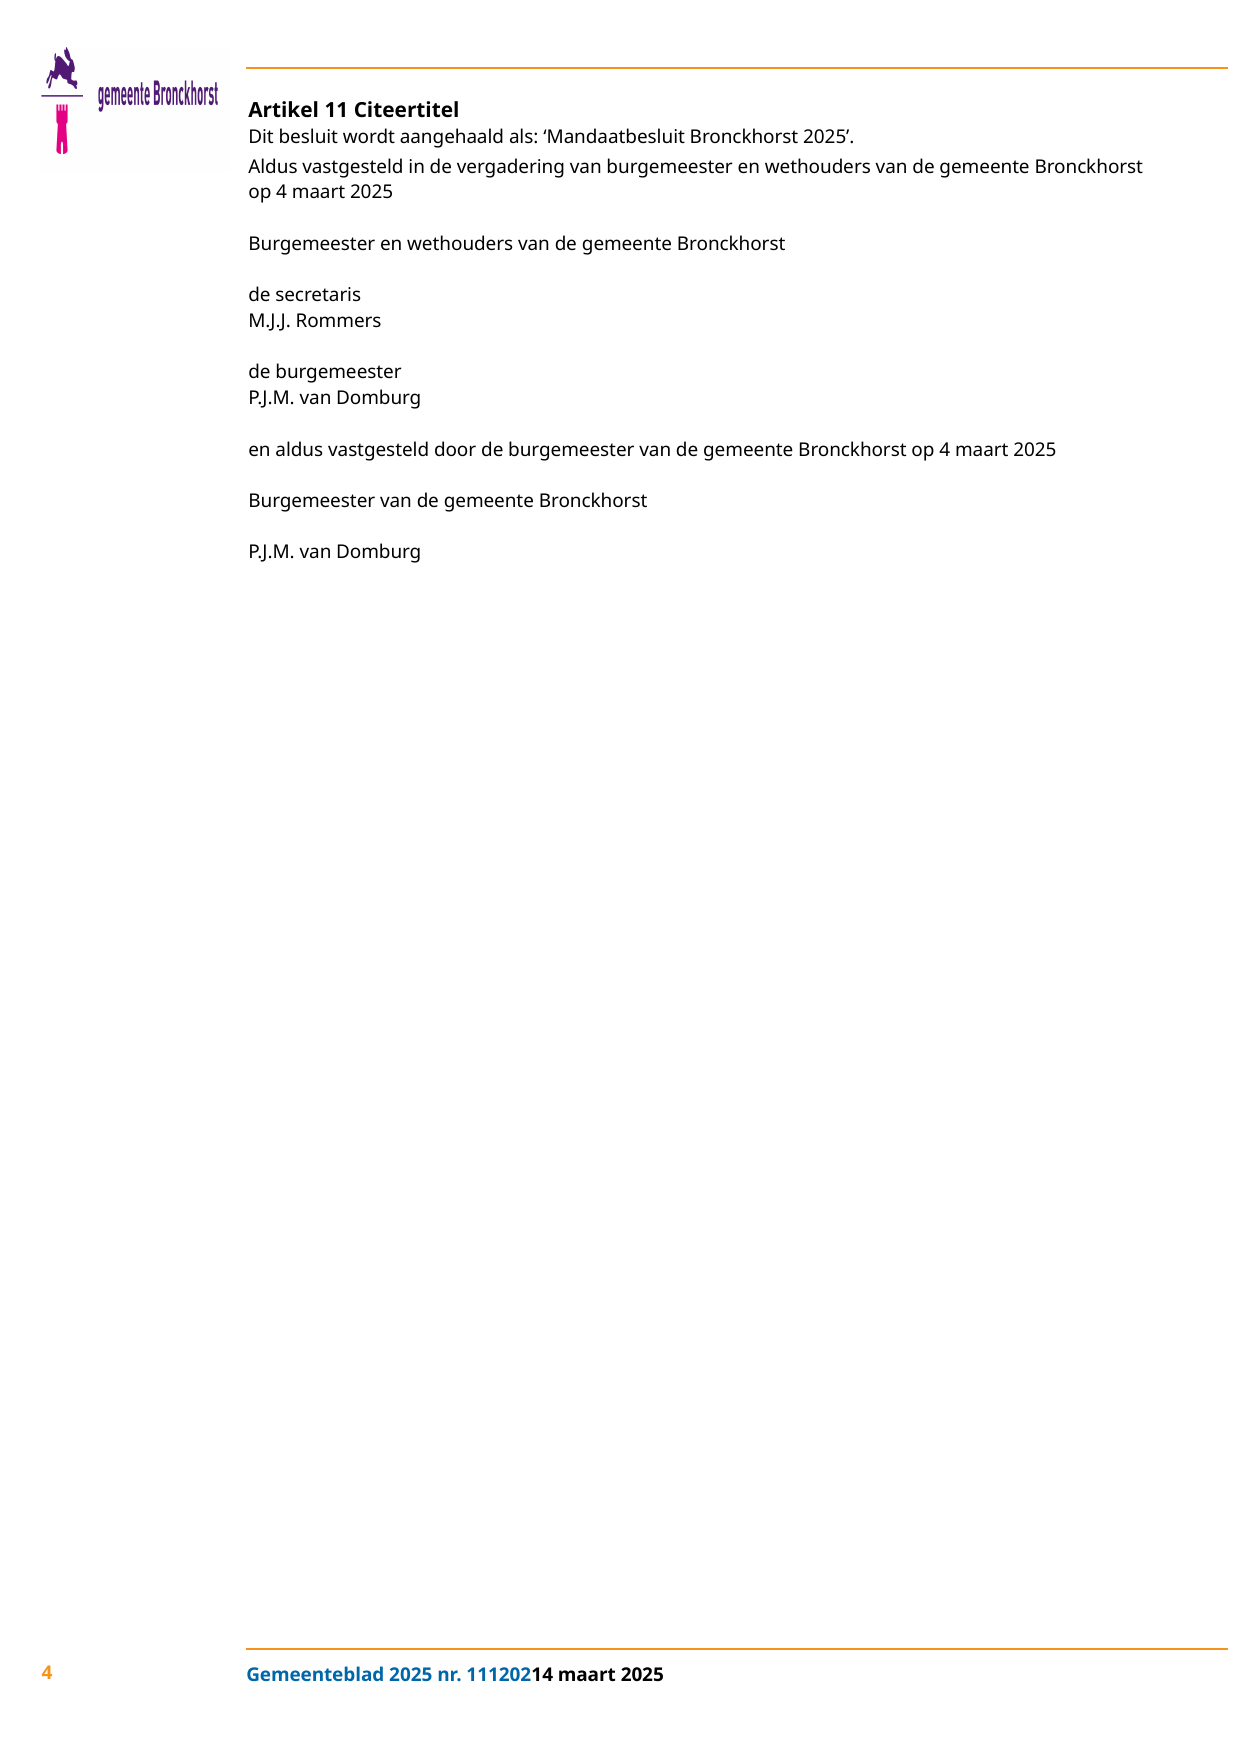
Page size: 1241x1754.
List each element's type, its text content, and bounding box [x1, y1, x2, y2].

text Burgemeester en wethouders van de gemeente Bronckhorst [248, 230, 1152, 256]
text P.J.M. van Domburg [248, 384, 1152, 410]
text Burgemeester van de gemeente Bronckhorst [248, 487, 1152, 513]
text de burgemeester [248, 359, 1152, 384]
text M.J.J. Rommers [248, 307, 1152, 333]
text en aldus vastgesteld door de burgemeester van de gemeente Bronckhorst op 4 maart 2025 [248, 436, 1152, 462]
text P.J.M. van Domburg [248, 539, 1152, 564]
text Artikel 11 Citeertitel [248, 95, 1152, 123]
text de secretaris [248, 281, 1152, 307]
picture [41, 47, 231, 172]
text Dit besluit wordt aangehaald als: ‘Mandaatbesluit Bronckhorst 2025’. [248, 123, 1152, 149]
text Aldus vastgesteld in de vergadering van burgemeester en wethouders van de gemeente Bronckhorst op 4 maart 2025 [248, 153, 1152, 204]
